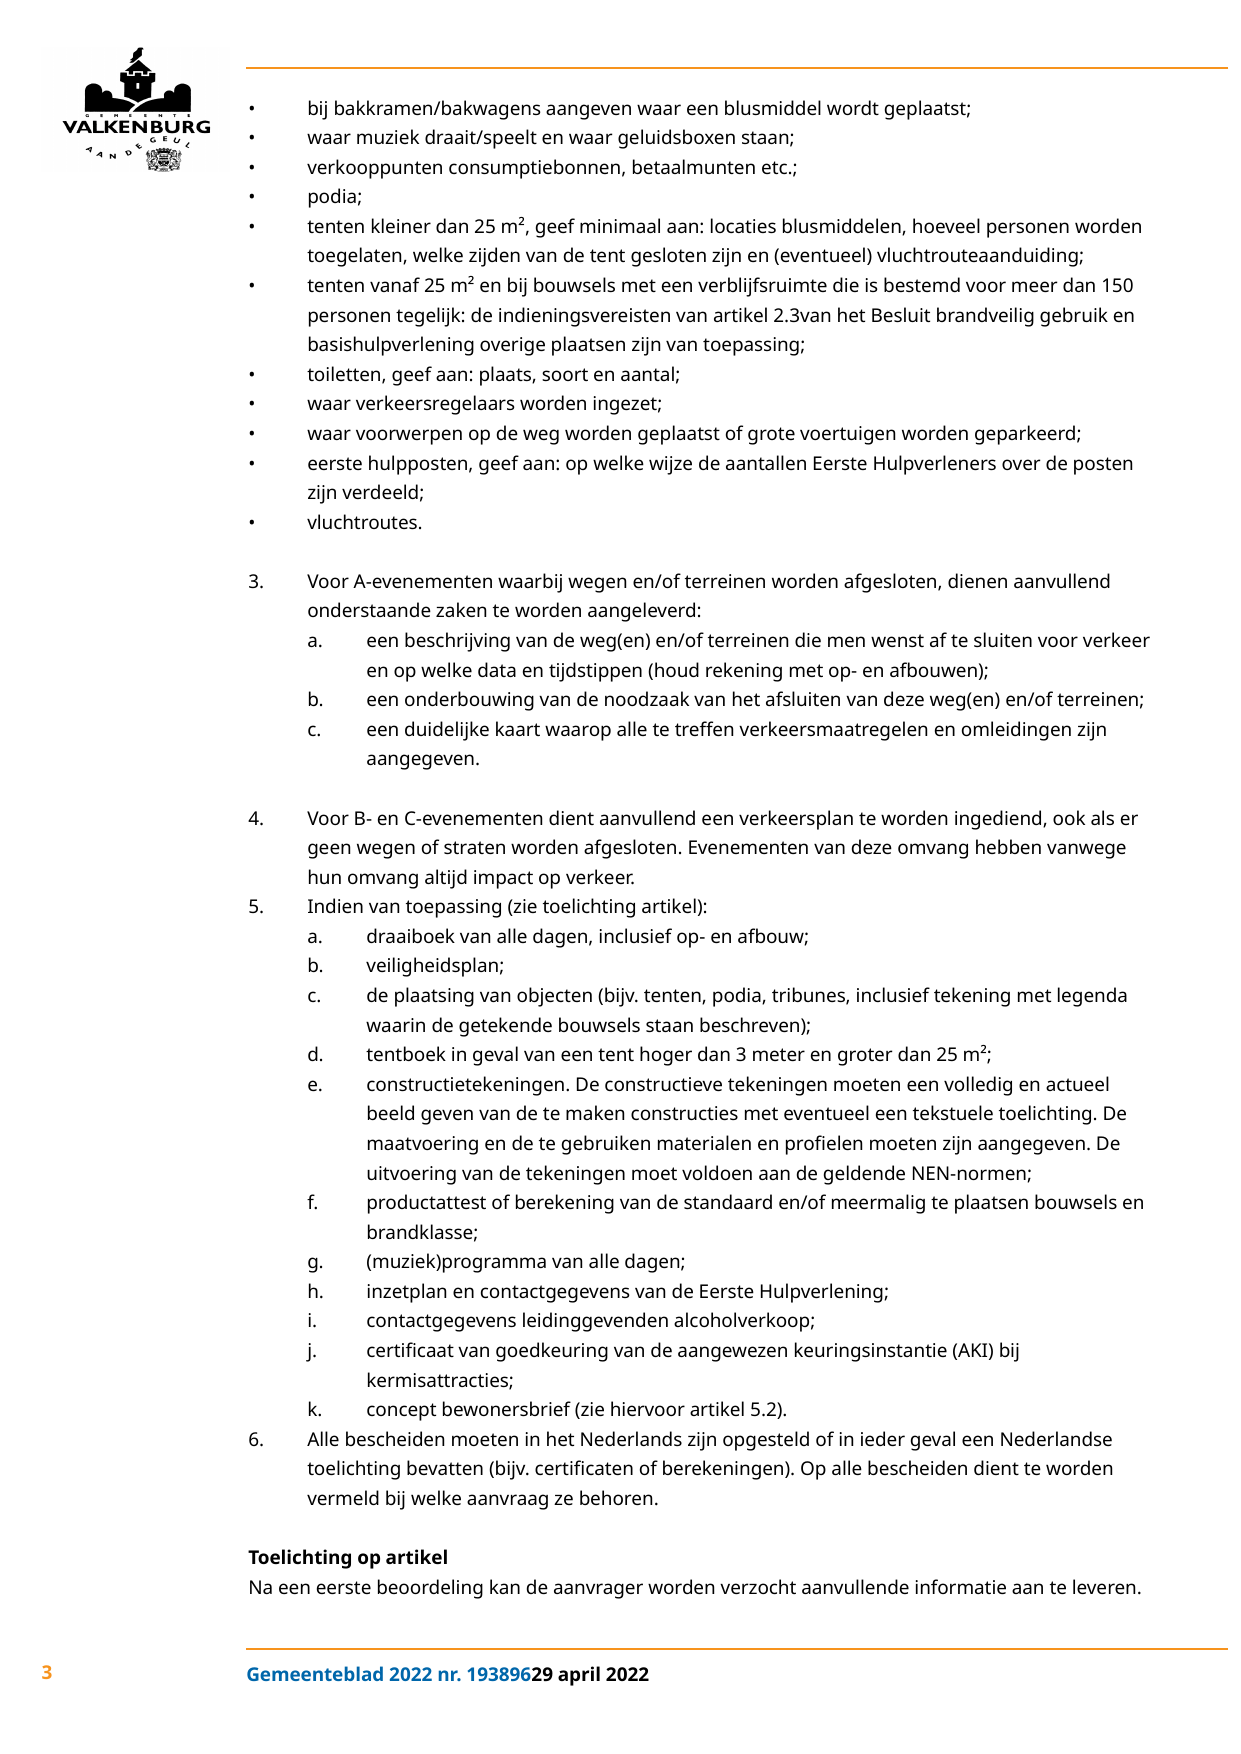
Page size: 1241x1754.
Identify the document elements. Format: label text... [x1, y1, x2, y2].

list productattest of berekening van de standaard en/of meermalig te plaatsen bouwsels en brandklasse; [307, 1189, 1152, 1245]
list waar muziek draait/speelt en waar geluidsboxen staan; [248, 124, 1152, 150]
list concept bewonersbrief (zie hiervoor artikel 5.2). [307, 1396, 1152, 1422]
list waar voorwerpen op de weg worden geplaatst of grote voertuigen worden geparkeerd; [248, 420, 1152, 446]
list een onderbouwing van de noodzaak van het afsluiten van deze weg(en) en/of terreinen; [307, 686, 1152, 712]
list Voor A-evenementen waarbij wegen en/of terreinen worden afgesloten, dienen aanvullend onderstaande zaken te worden aangeleverd: [248, 568, 1152, 623]
list Voor B- en C-evenementen dient aanvullend een verkeersplan te worden ingediend, ook als er geen wegen of straten worden afgesloten. Evenementen van deze omvang hebben vanwege hun omvang altijd impact op verkeer. [248, 805, 1152, 890]
list contactgegevens leidinggevenden alcoholverkoop; [307, 1308, 1152, 1333]
list Alle bescheiden moeten in het Nederlands zijn opgesteld of in ieder geval een Nederlandse toelichting bevatten (bijv. certificaten of berekeningen). Op alle bescheiden dient te worden vermeld bij welke aanvraag ze behoren. [248, 1426, 1152, 1511]
list de plaatsing van objecten (bijv. tenten, podia, tribunes, inclusief tekening met legenda waarin de getekende bouwsels staan beschreven); [307, 982, 1152, 1038]
text Toelichting op artikel [248, 1544, 1152, 1570]
list tenten vanaf 25 m² en bij bouwsels met een verblijfsruimte die is bestemd voor meer dan 150 personen tegelijk: de indieningsvereisten van artikel 2.3van het Besluit brandveilig gebruik en basishulpverlening overige plaatsen zijn van toepassing; [248, 272, 1152, 357]
list tentboek in geval van een tent hoger dan 3 meter en groter dan 25 m²; [307, 1041, 1152, 1067]
list waar verkeersregelaars worden ingezet; [248, 391, 1152, 416]
list toiletten, geef aan: plaats, soort en aantal; [248, 361, 1152, 387]
list (muziek)programma van alle dagen; [307, 1248, 1152, 1274]
list tenten kleiner dan 25 m², geef minimaal aan: locaties blusmiddelen, hoeveel personen worden toegelaten, welke zijden van de tent gesloten zijn en (eventueel) vluchtrouteaanduiding; [248, 213, 1152, 268]
text Na een eerste beoordeling kan de aanvrager worden verzocht aanvullende informatie aan te leveren. [248, 1574, 1152, 1600]
list Indien van toepassing (zie toelichting artikel): [248, 893, 1152, 919]
list verkooppunten consumptiebonnen, betaalmunten etc.; [248, 154, 1152, 180]
list certificaat van goedkeuring van de aangewezen keuringsinstantie (AKI) bij kermisattracties; [307, 1337, 1152, 1393]
picture [41, 47, 231, 172]
list een duidelijke kaart waarop alle te treffen verkeersmaatregelen en omleidingen zijn aangegeven. [307, 716, 1152, 771]
list veiligheidsplan; [307, 953, 1152, 978]
list vluchtroutes. [248, 509, 1152, 535]
list bij bakkramen/bakwagens aangeven waar een blusmiddel wordt geplaatst; [248, 95, 1152, 121]
list podia; [248, 183, 1152, 209]
list eerste hulpposten, geef aan: op welke wijze de aantallen Eerste Hulpverleners over de posten zijn verdeeld; [248, 450, 1152, 505]
list constructietekeningen. De constructieve tekeningen moeten een volledig en actueel beeld geven van de te maken constructies met eventueel een tekstuele toelichting. De maatvoering en de te gebruiken materialen en profielen moeten zijn aangegeven. De uitvoering van de tekeningen moet voldoen aan de geldende NEN-normen; [307, 1071, 1152, 1186]
list een beschrijving van de weg(en) en/of terreinen die men wenst af te sluiten voor verkeer en op welke data en tijdstippen (houd rekening met op- en afbouwen); [307, 627, 1152, 683]
list draaiboek van alle dagen, inclusief op- en afbouw; [307, 923, 1152, 949]
list inzetplan en contactgegevens van de Eerste Hulpverlening; [307, 1278, 1152, 1304]
